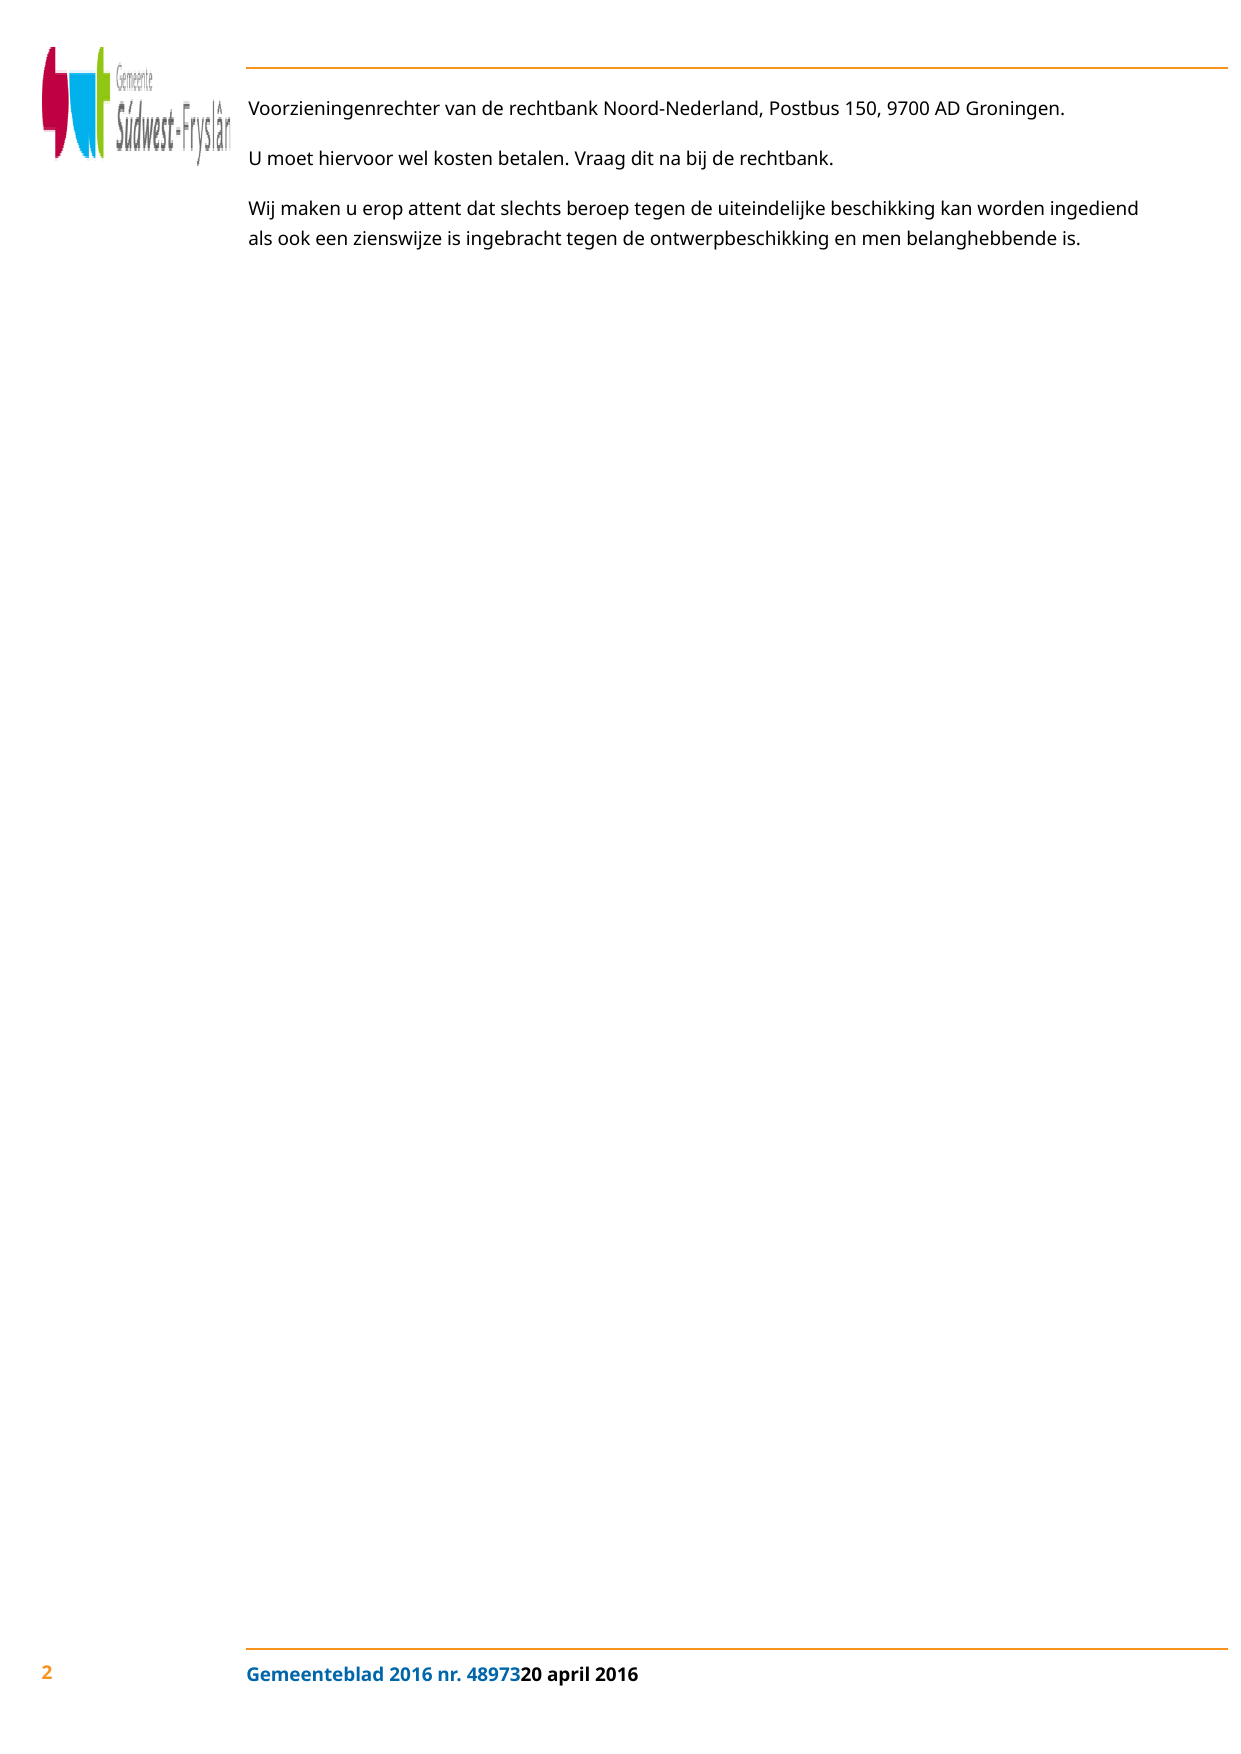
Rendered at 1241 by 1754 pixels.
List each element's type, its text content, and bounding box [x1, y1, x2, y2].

text U moet hiervoor wel kosten betalen. Vraag dit na bij de rechtbank. [248, 145, 1152, 171]
picture [41, 47, 231, 172]
text Wij maken u erop attent dat slechts beroep tegen de uiteindelijke beschikking kan worden ingediend als ook een zienswijze is ingebracht tegen de ontwerpbeschikking en men belanghebbende is. [248, 196, 1152, 251]
text Voorzieningenrechter van de rechtbank Noord-Nederland, Postbus 150, 9700 AD Groningen. [248, 95, 1152, 121]
